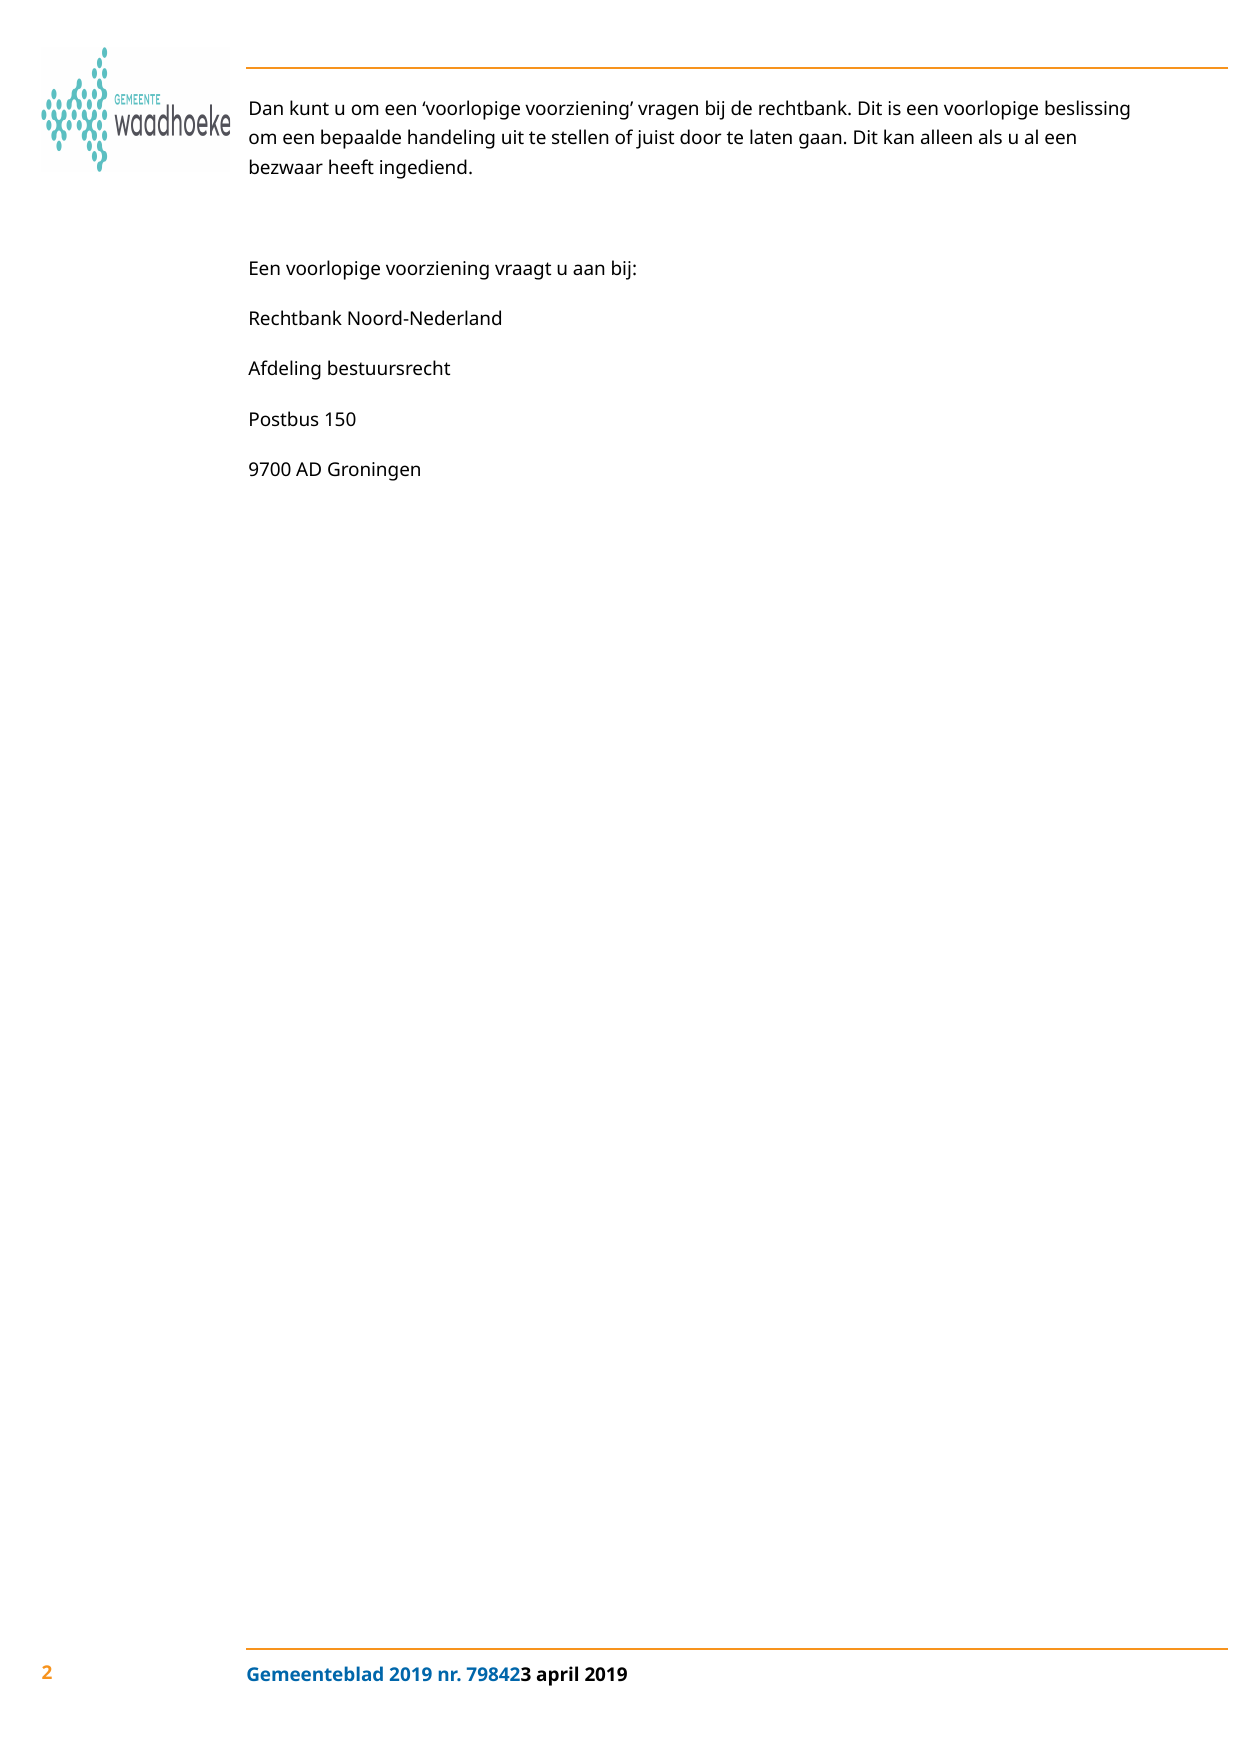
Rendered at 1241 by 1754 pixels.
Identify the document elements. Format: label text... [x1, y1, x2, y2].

text 9700 AD Groningen [248, 456, 1152, 482]
picture [41, 47, 231, 172]
text Afdeling bestuursrecht [248, 356, 1152, 381]
text Een voorlopige voorziening vraagt u aan bij: [248, 255, 1152, 281]
text Dan kunt u om een ‘voorlopige voorziening’ vragen bij de rechtbank. Dit is een voorlopige beslissing om een bepaalde handeling uit te stellen of juist door te laten gaan. Dit kan alleen als u al een bezwaar heeft ingediend. [248, 95, 1152, 180]
text Rechtbank Noord-Nederland [248, 305, 1152, 331]
text Postbus 150 [248, 406, 1152, 432]
